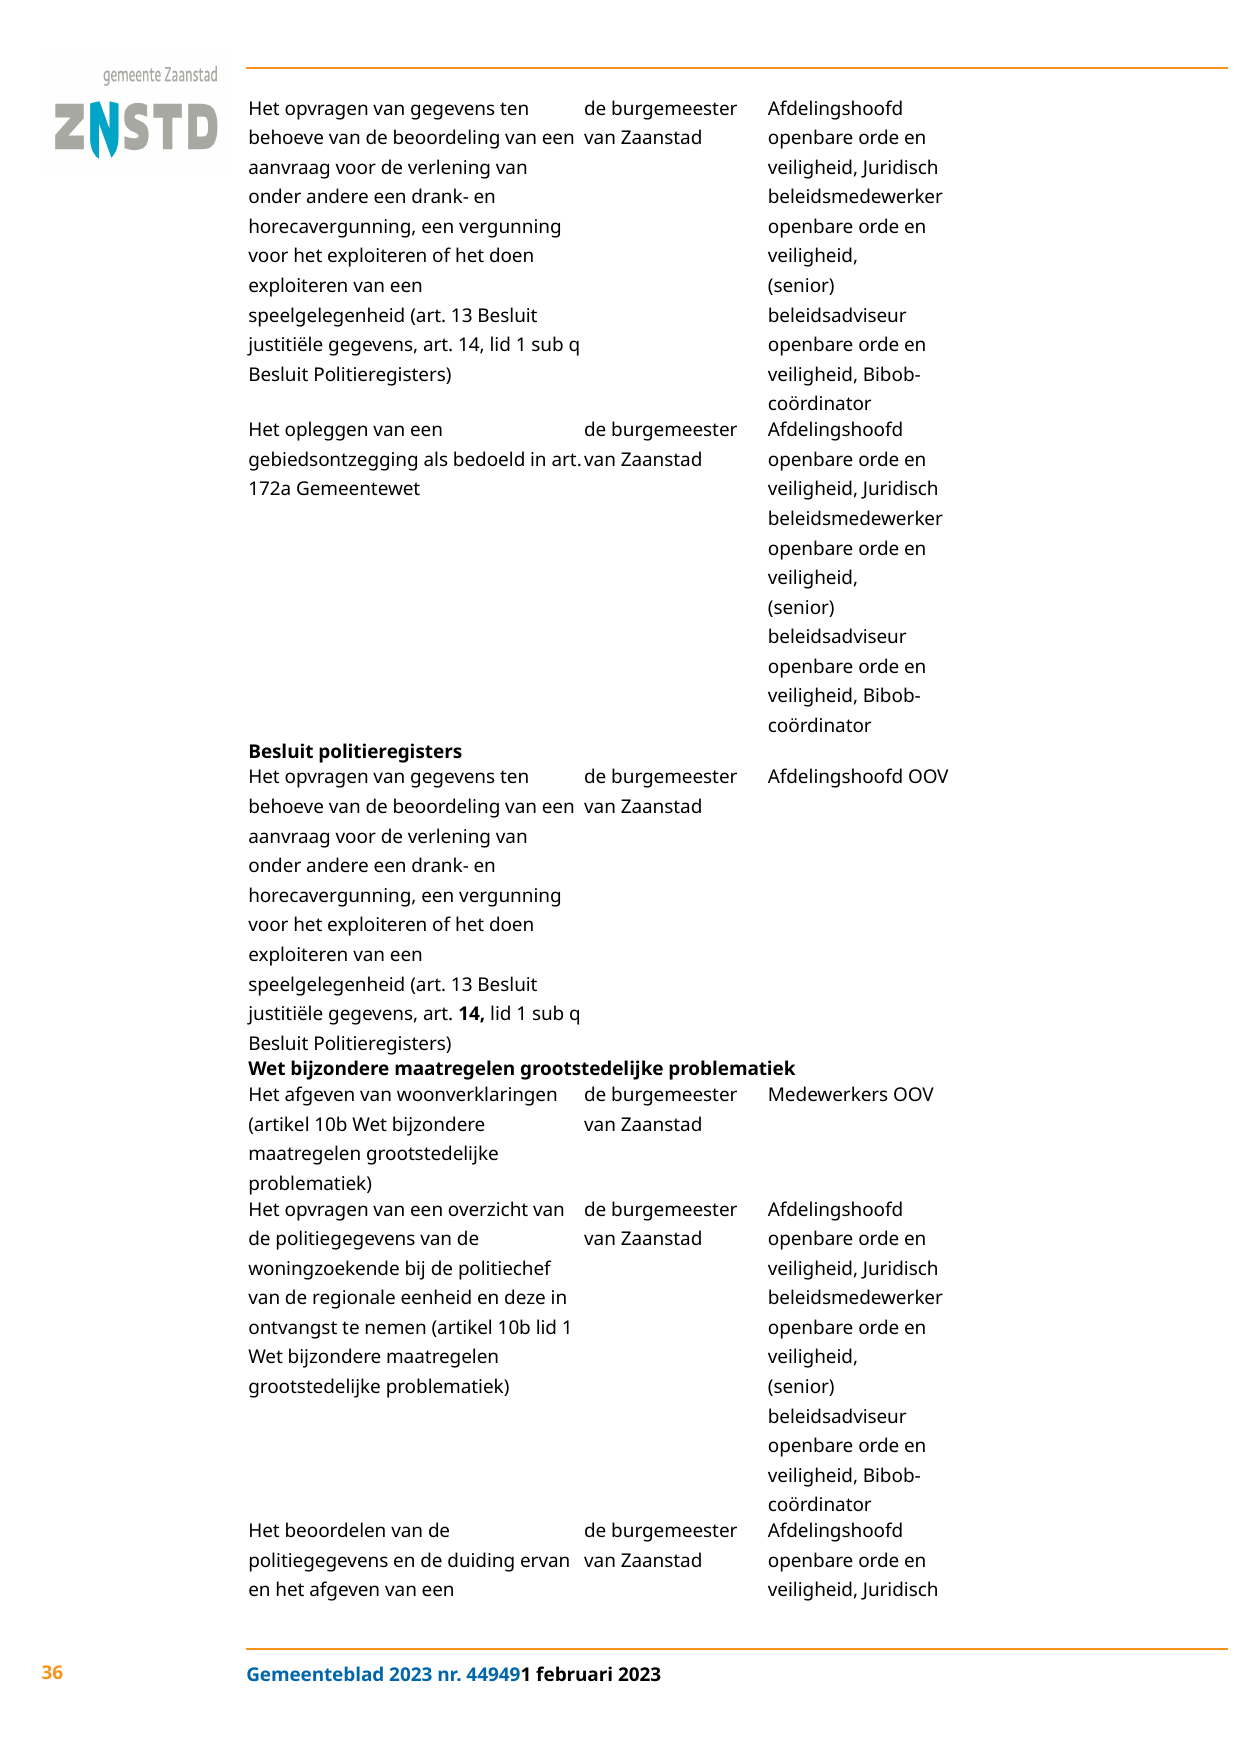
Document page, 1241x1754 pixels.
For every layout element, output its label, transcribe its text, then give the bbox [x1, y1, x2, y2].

table_cell de burgemeester van Zaanstad [584, 1518, 768, 1602]
table_cell Afdelingshoofd openbare orde en veiligheid, Juridisch beleidsmedewerker openbare orde en veiligheid, (senior) beleidsadviseur openbare orde en veiligheid, Bibob-coördinator [768, 1196, 960, 1517]
table_cell Afdelingshoofd openbare orde en veiligheid, Juridisch beleidsmedewerker openbare orde en veiligheid, (senior) beleidsadviseur openbare orde en veiligheid, Bibob-coördinator [768, 95, 960, 416]
table_cell [960, 1081, 1152, 1196]
table_cell Afdelingshoofd openbare orde en veiligheid, Juridisch [768, 1518, 960, 1602]
table_cell Besluit politieregisters [248, 738, 1152, 764]
table_cell Afdelingshoofd openbare orde en veiligheid, Juridisch beleidsmedewerker openbare orde en veiligheid, (senior) beleidsadviseur openbare orde en veiligheid, Bibob-coördinator [768, 416, 960, 738]
table_cell de burgemeester van Zaanstad [584, 95, 768, 416]
table_cell Medewerkers OOV [768, 1081, 960, 1196]
table_cell Afdelingshoofd OOV [768, 764, 960, 1056]
table_cell de burgemeester van Zaanstad [584, 1081, 768, 1196]
table_cell Het afgeven van woonverklaringen (artikel 10b Wet bijzondere maatregelen grootstedelijke problematiek) [248, 1081, 584, 1196]
table_cell [960, 1518, 1152, 1602]
table_cell de burgemeester van Zaanstad [584, 764, 768, 1056]
table_cell [960, 764, 1152, 1056]
table_cell Het opvragen van een overzicht van de politiegegevens van de woningzoekende bij de politiechef van de regionale eenheid en deze in ontvangst te nemen (artikel 10b lid 1 Wet bijzondere maatregelen grootstedelijke problematiek) [248, 1196, 584, 1517]
table_cell Het beoordelen van de politiegegevens en de duiding ervan en het afgeven van een [248, 1518, 584, 1602]
table_cell [960, 95, 1152, 416]
table_cell Het opleggen van een gebiedsontzegging als bedoeld in art. 172a Gemeentewet [248, 416, 584, 738]
table_cell Het opvragen van gegevens ten behoeve van de beoordeling van een aanvraag voor de verlening van onder andere een drank- en horecavergunning, een vergunning voor het exploiteren of het doen exploiteren van een speelgelegenheid (art. 13 Besluit justitiële gegevens, art. 14, lid 1 sub q Besluit Politieregisters) [248, 95, 584, 416]
picture [41, 47, 231, 172]
table_cell de burgemeester van Zaanstad [584, 1196, 768, 1517]
table_cell [960, 416, 1152, 738]
table_cell [960, 1196, 1152, 1517]
table_cell de burgemeester van Zaanstad [584, 416, 768, 738]
table_cell Wet bijzondere maatregelen grootstedelijke problematiek [248, 1056, 1152, 1081]
table_cell Het opvragen van gegevens ten behoeve van de beoordeling van een aanvraag voor de verlening van onder andere een drank- en horecavergunning, een vergunning voor het exploiteren of het doen exploiteren van een speelgelegenheid (art. 13 Besluit justitiële gegevens, art. 14, lid 1 sub q Besluit Politieregisters) [248, 764, 584, 1056]
